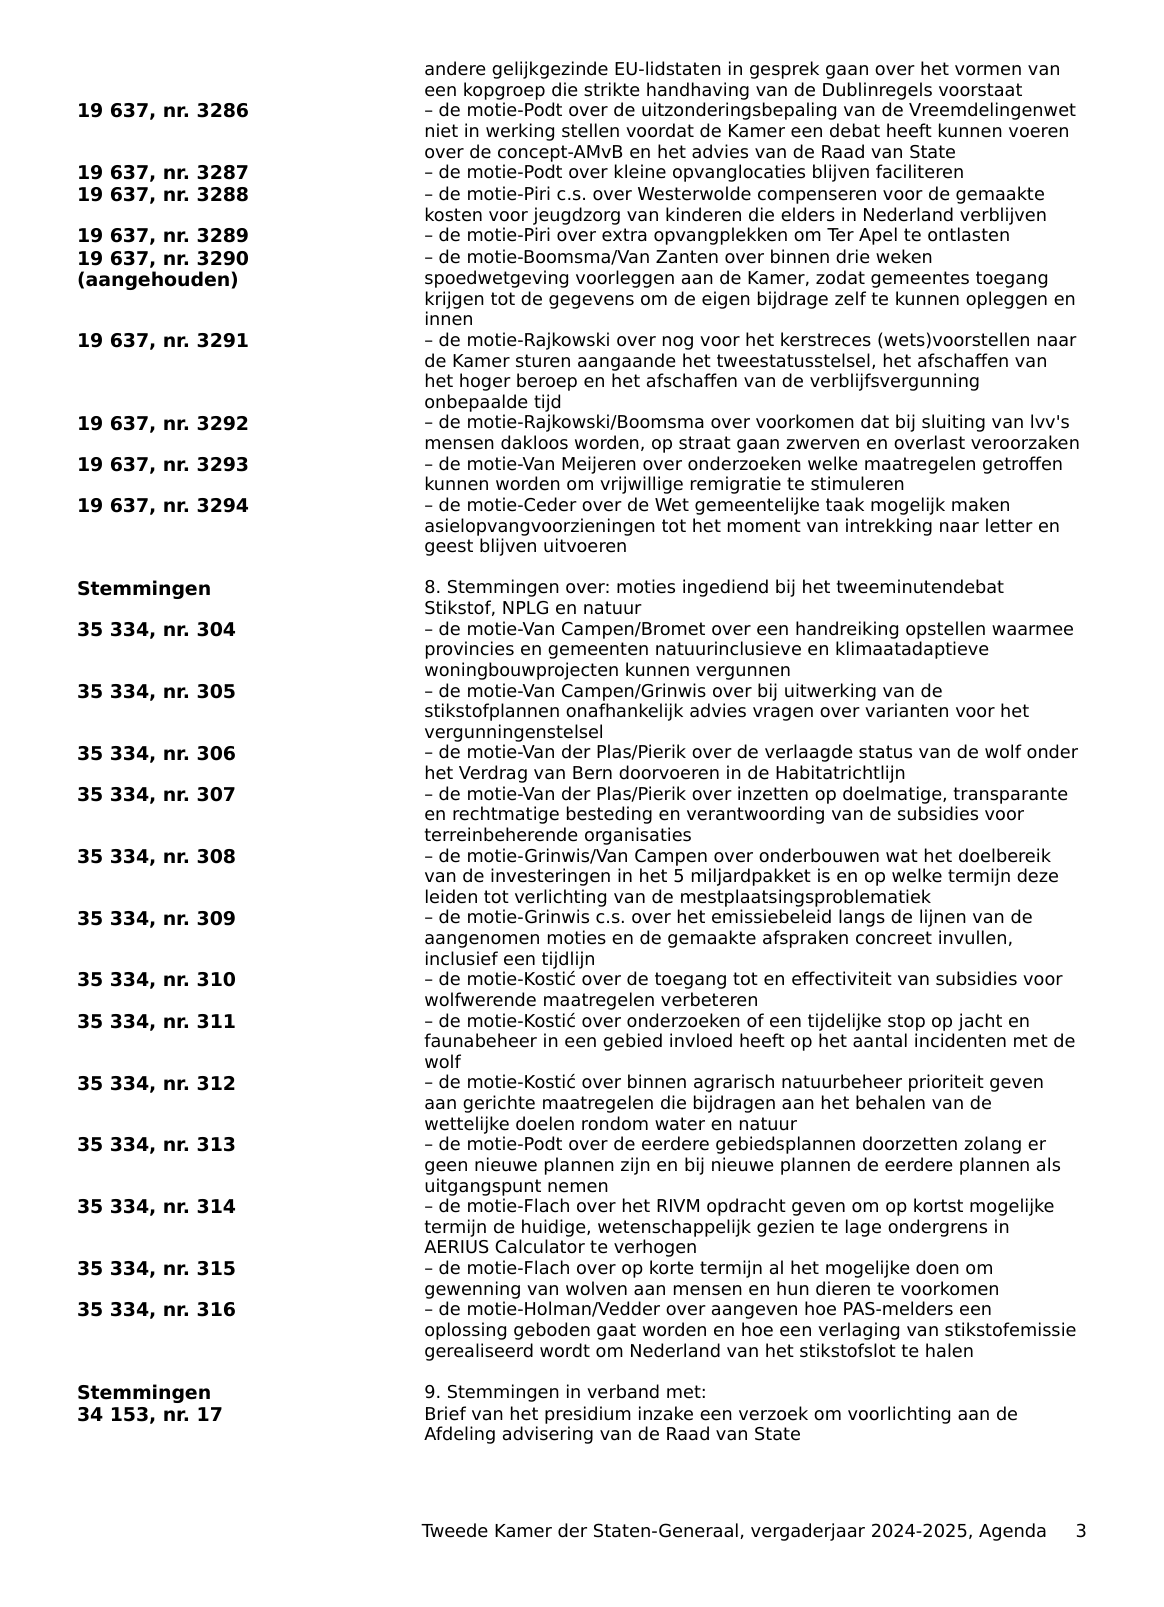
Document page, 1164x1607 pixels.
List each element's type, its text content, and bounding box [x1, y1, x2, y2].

table_cell – de motie-Podt over de uitzonderingsbepaling van de Vreemdelingenwet niet in werking stellen voordat de Kamer een debat heeft kunnen voeren over de concept-AMvB en het advies van de Raad van State [418, 100, 1087, 162]
table_cell [401, 330, 418, 412]
table_cell – de motie-Van der Plas/Pierik over inzetten op doelmatige, transparante en rechtmatige besteding en verantwoording van de subsidies voor terreinbeherende organisaties [418, 784, 1087, 846]
table_cell – de motie-Van Campen/Bromet over een handreiking opstellen waarmee provincies en gemeenten natuurinclusieve en klimaatadaptieve woningbouwprojecten kunnen vergunnen [418, 619, 1087, 681]
table_cell 35 334, nr. 314 [77, 1196, 401, 1258]
table_cell [401, 1445, 418, 1466]
table_cell 35 334, nr. 308 [77, 846, 401, 907]
table_cell – de motie-Flach over het RIVM opdracht geven om op kortst mogelijke termijn de huidige, wetenschappelijk gezien te lage ondergrens in AERIUS Calculator te verhogen [418, 1196, 1087, 1258]
table_cell 9. Stemmingen in verband met: [418, 1382, 1087, 1404]
table_cell – de motie-Flach over op korte termijn al het mogelijke doen om gewenning van wolven aan mensen en hun dieren te voorkomen [418, 1258, 1087, 1299]
table_cell 35 334, nr. 305 [77, 681, 401, 742]
table_cell 19 637, nr. 3291 [77, 330, 401, 412]
table_cell [401, 1073, 418, 1134]
table_cell [401, 1361, 418, 1382]
table_cell [401, 248, 418, 330]
table_cell [401, 1382, 418, 1404]
table_cell – de motie-Ceder over de Wet gemeentelijke taak mogelijk maken asielopvangvoorzieningen tot het moment van intrekking naar letter en geest blijven uitvoeren [418, 495, 1087, 557]
table_cell – de motie-Van Meijeren over onderzoeken welke maatregelen getroffen kunnen worden om vrijwillige remigratie te stimuleren [418, 454, 1087, 495]
table_cell [401, 1299, 418, 1361]
table_cell [401, 413, 418, 454]
table_cell – de motie-Grinwis/Van Campen over onderbouwen wat het doelbereik van de investeringen in het 5 miljardpakket is en op welke termijn deze leiden tot verlichting van de mestplaatsingsproblematiek [418, 846, 1087, 907]
table_cell [401, 1196, 418, 1258]
table_cell [401, 1011, 418, 1072]
table_cell [77, 59, 401, 100]
table_cell – de motie-Piri over extra opvangplekken om Ter Apel te ontlasten [418, 225, 1087, 247]
table_cell [401, 59, 418, 100]
table_cell – de motie-Piri c.s. over Westerwolde compenseren voor de gemaakte kosten voor jeugdzorg van kinderen die elders in Nederland verblijven [418, 184, 1087, 225]
table_cell 8. Stemmingen over: moties ingediend bij het tweeminutendebat Stikstof, NPLG en natuur [418, 578, 1087, 619]
table_cell 19 637, nr. 3294 [77, 495, 401, 557]
table_cell 19 637, nr. 3287 [77, 162, 401, 184]
table_cell [401, 162, 418, 184]
table_cell 35 334, nr. 315 [77, 1258, 401, 1299]
table_cell [401, 784, 418, 846]
table_cell 19 637, nr. 3286 [77, 100, 401, 162]
table_cell [401, 1404, 418, 1445]
table_cell 35 334, nr. 316 [77, 1299, 401, 1361]
table_cell 34 153, nr. 17 [77, 1404, 401, 1445]
table_cell [401, 681, 418, 742]
table_cell Brief van het presidium inzake een verzoek om voorlichting aan de Afdeling advisering van de Raad van State [418, 1404, 1087, 1445]
table_cell [401, 619, 418, 681]
table_cell – de motie-Holman/Vedder over aangeven hoe PAS-melders een oplossing geboden gaat worden en hoe een verlaging van stikstofemissie gerealiseerd wordt om Nederland van het stikstofslot te halen [418, 1299, 1087, 1361]
table_cell – de motie-Grinwis c.s. over het emissiebeleid langs de lijnen van de aangenomen moties en de gemaakte afspraken concreet invullen, inclusief een tijdlijn [418, 908, 1087, 969]
table_cell 19 637, nr. 3293 [77, 454, 401, 495]
table_cell [418, 1445, 1087, 1466]
table_cell – de motie-Van der Plas/Pierik over de verlaagde status van de wolf onder het Verdrag van Bern doorvoeren in de Habitatrichtlijn [418, 743, 1087, 784]
table_cell [401, 495, 418, 557]
table_cell – de motie-Podt over de eerdere gebiedsplannen doorzetten zolang er geen nieuwe plannen zijn en bij nieuwe plannen de eerdere plannen als uitgangspunt nemen [418, 1134, 1087, 1196]
table_cell [418, 557, 1087, 577]
table_cell [77, 1361, 401, 1382]
table_cell [401, 454, 418, 495]
table_cell [401, 846, 418, 907]
table_cell 35 334, nr. 313 [77, 1134, 401, 1196]
table_cell 19 637, nr. 3288 [77, 184, 401, 225]
table_cell [401, 184, 418, 225]
table_cell 19 637, nr. 3292 [77, 413, 401, 454]
table_cell [77, 557, 401, 577]
table_cell – de motie-Boomsma/Van Zanten over binnen drie weken spoedwetgeving voorleggen aan de Kamer, zodat gemeentes toegang krijgen tot de gegevens om de eigen bijdrage zelf te kunnen opleggen en innen [418, 248, 1087, 330]
table_cell 35 334, nr. 304 [77, 619, 401, 681]
table_cell Stemmingen [77, 1382, 401, 1404]
table_cell – de motie-Rajkowski over nog voor het kerstreces (wets)voorstellen naar de Kamer sturen aangaande het tweestatusstelsel, het afschaffen van het hoger beroep en het afschaffen van de verblijfsvergunning onbepaalde tijd [418, 330, 1087, 412]
table_cell [401, 578, 418, 619]
table_cell [401, 100, 418, 162]
table_cell [401, 908, 418, 969]
table_cell – de motie-Kostić over de toegang tot en effectiviteit van subsidies voor wolfwerende maatregelen verbeteren [418, 969, 1087, 1011]
table_cell 35 334, nr. 307 [77, 784, 401, 846]
table_cell 19 637, nr. 3290 (aangehouden) [77, 248, 401, 330]
table_cell [401, 969, 418, 1011]
table_cell – de motie-Van Campen/Grinwis over bij uitwerking van de stikstofplannen onafhankelijk advies vragen over varianten voor het vergunningenstelsel [418, 681, 1087, 742]
table_cell Stemmingen [77, 578, 401, 619]
table_cell [401, 743, 418, 784]
table_cell – de motie-Kostić over onderzoeken of een tijdelijke stop op jacht en faunabeheer in een gebied invloed heeft op het aantal incidenten met de wolf [418, 1011, 1087, 1072]
table_cell 35 334, nr. 310 [77, 969, 401, 1011]
table_cell 19 637, nr. 3289 [77, 225, 401, 247]
table_cell 35 334, nr. 306 [77, 743, 401, 784]
table_cell [77, 1445, 401, 1466]
table_cell [401, 1258, 418, 1299]
table_cell [401, 225, 418, 247]
table_cell – de motie-Rajkowski/Boomsma over voorkomen dat bij sluiting van lvv's mensen dakloos worden, op straat gaan zwerven en overlast veroorzaken [418, 413, 1087, 454]
table_cell 35 334, nr. 312 [77, 1073, 401, 1134]
table_cell – de motie-Kostić over binnen agrarisch natuurbeheer prioriteit geven aan gerichte maatregelen die bijdragen aan het behalen van de wettelijke doelen rondom water en natuur [418, 1073, 1087, 1134]
table_cell 35 334, nr. 309 [77, 908, 401, 969]
table_cell [418, 1361, 1087, 1382]
table_cell [401, 1134, 418, 1196]
table_cell 35 334, nr. 311 [77, 1011, 401, 1072]
table_cell andere gelijkgezinde EU-lidstaten in gesprek gaan over het vormen van een kopgroep die strikte handhaving van de Dublinregels voorstaat [418, 59, 1087, 100]
table_cell – de motie-Podt over kleine opvanglocaties blijven faciliteren [418, 162, 1087, 184]
table_cell [401, 557, 418, 577]
